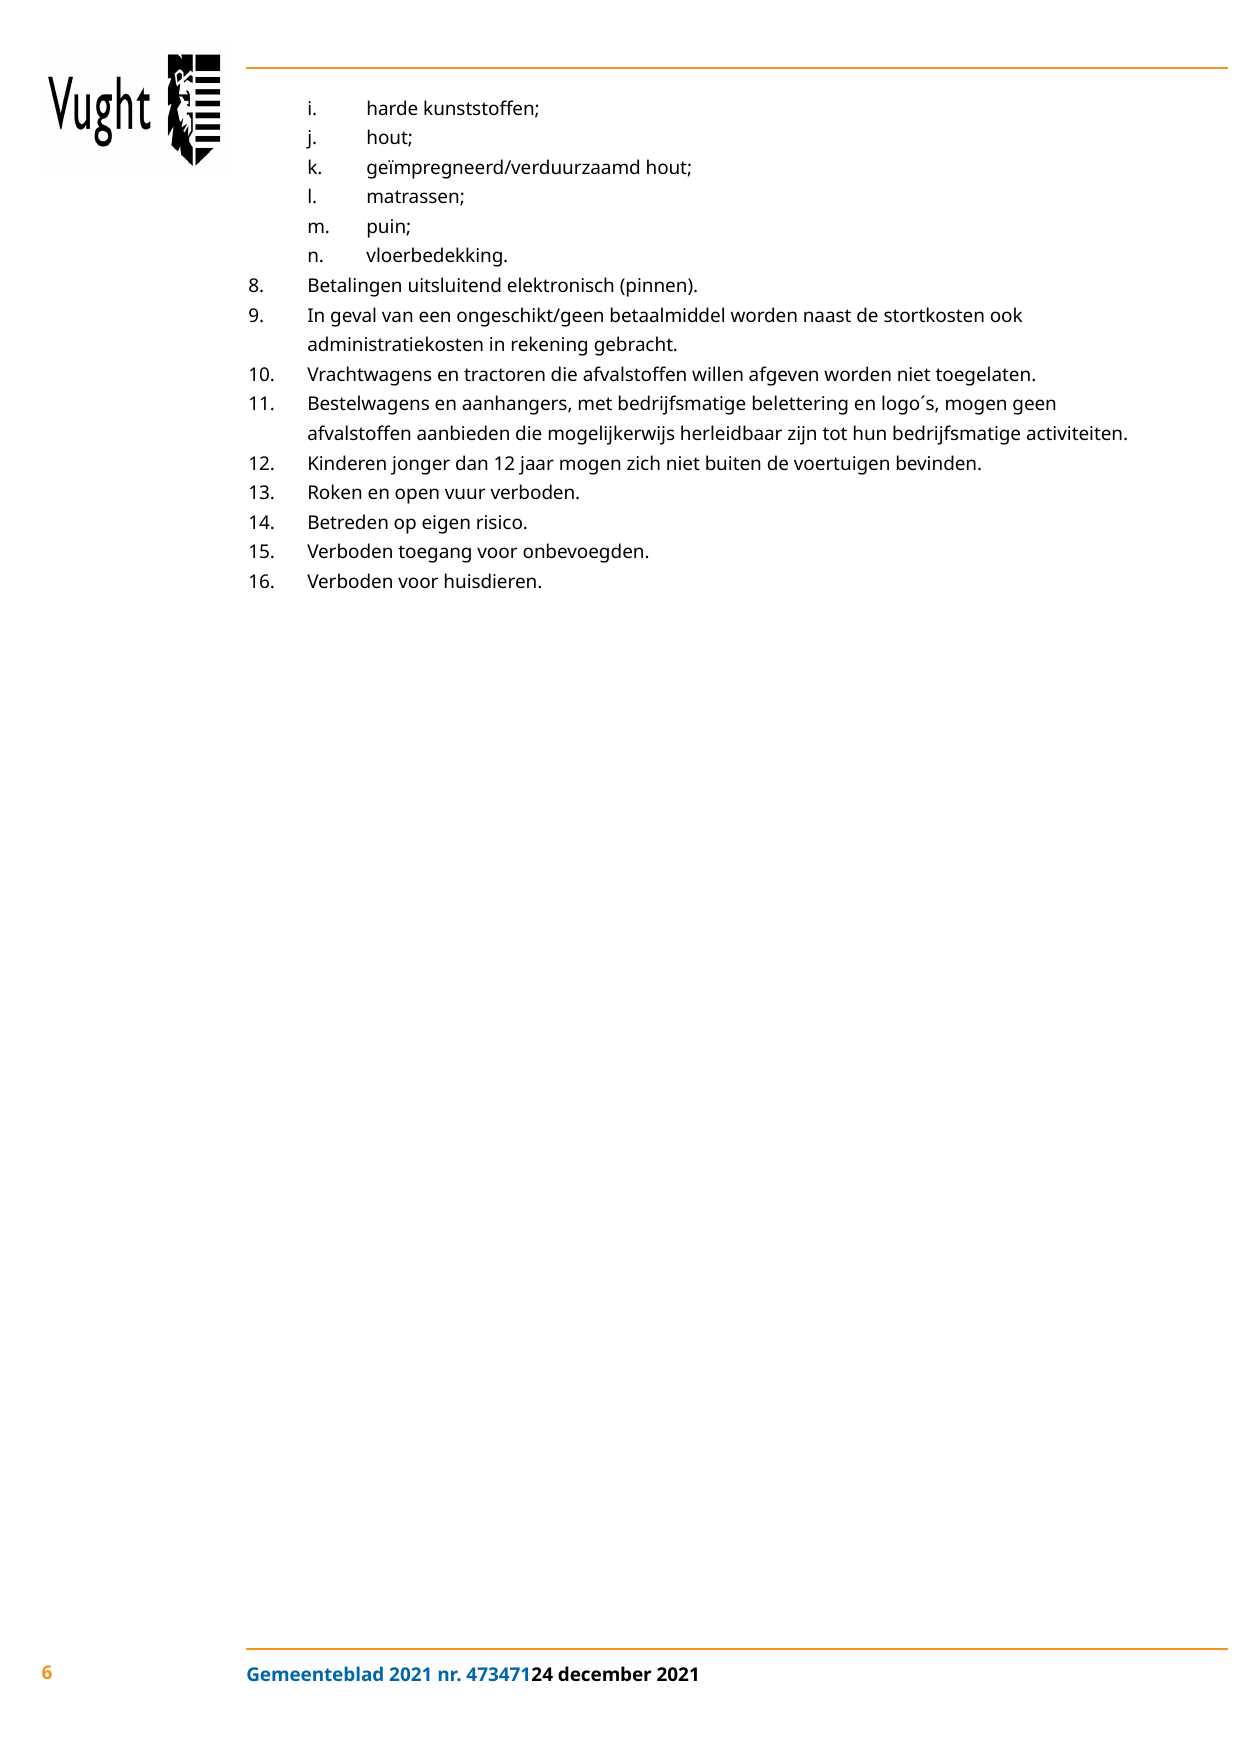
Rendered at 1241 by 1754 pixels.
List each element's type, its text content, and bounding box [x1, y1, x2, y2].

list vloerbedekking. [307, 243, 1152, 268]
list Betreden op eigen risico. [248, 509, 1152, 535]
picture [41, 47, 231, 172]
list hout; [307, 124, 1152, 150]
list geïmpregneerd/verduurzaamd hout; [307, 154, 1152, 180]
list Vrachtwagens en tractoren die afvalstoffen willen afgeven worden niet toegelaten. [248, 361, 1152, 387]
list puin; [307, 213, 1152, 239]
list Roken en open vuur verboden. [248, 479, 1152, 505]
list In geval van een ongeschikt/geen betaalmiddel worden naast de stortkosten ook administratiekosten in rekening gebracht. [248, 302, 1152, 357]
list Kinderen jonger dan 12 jaar mogen zich niet buiten de voertuigen bevinden. [248, 450, 1152, 476]
list matrassen; [307, 183, 1152, 209]
list Bestelwagens en aanhangers, met bedrijfsmatige belettering en logo´s, mogen geen afvalstoffen aanbieden die mogelijkerwijs herleidbaar zijn tot hun bedrijfsmatige activiteiten. [248, 391, 1152, 446]
list harde kunststoffen; [307, 95, 1152, 121]
list Verboden toegang voor onbevoegden. [248, 538, 1152, 564]
list Verboden voor huisdieren. [248, 568, 1152, 594]
list Betalingen uitsluitend elektronisch (pinnen). [248, 272, 1152, 298]
